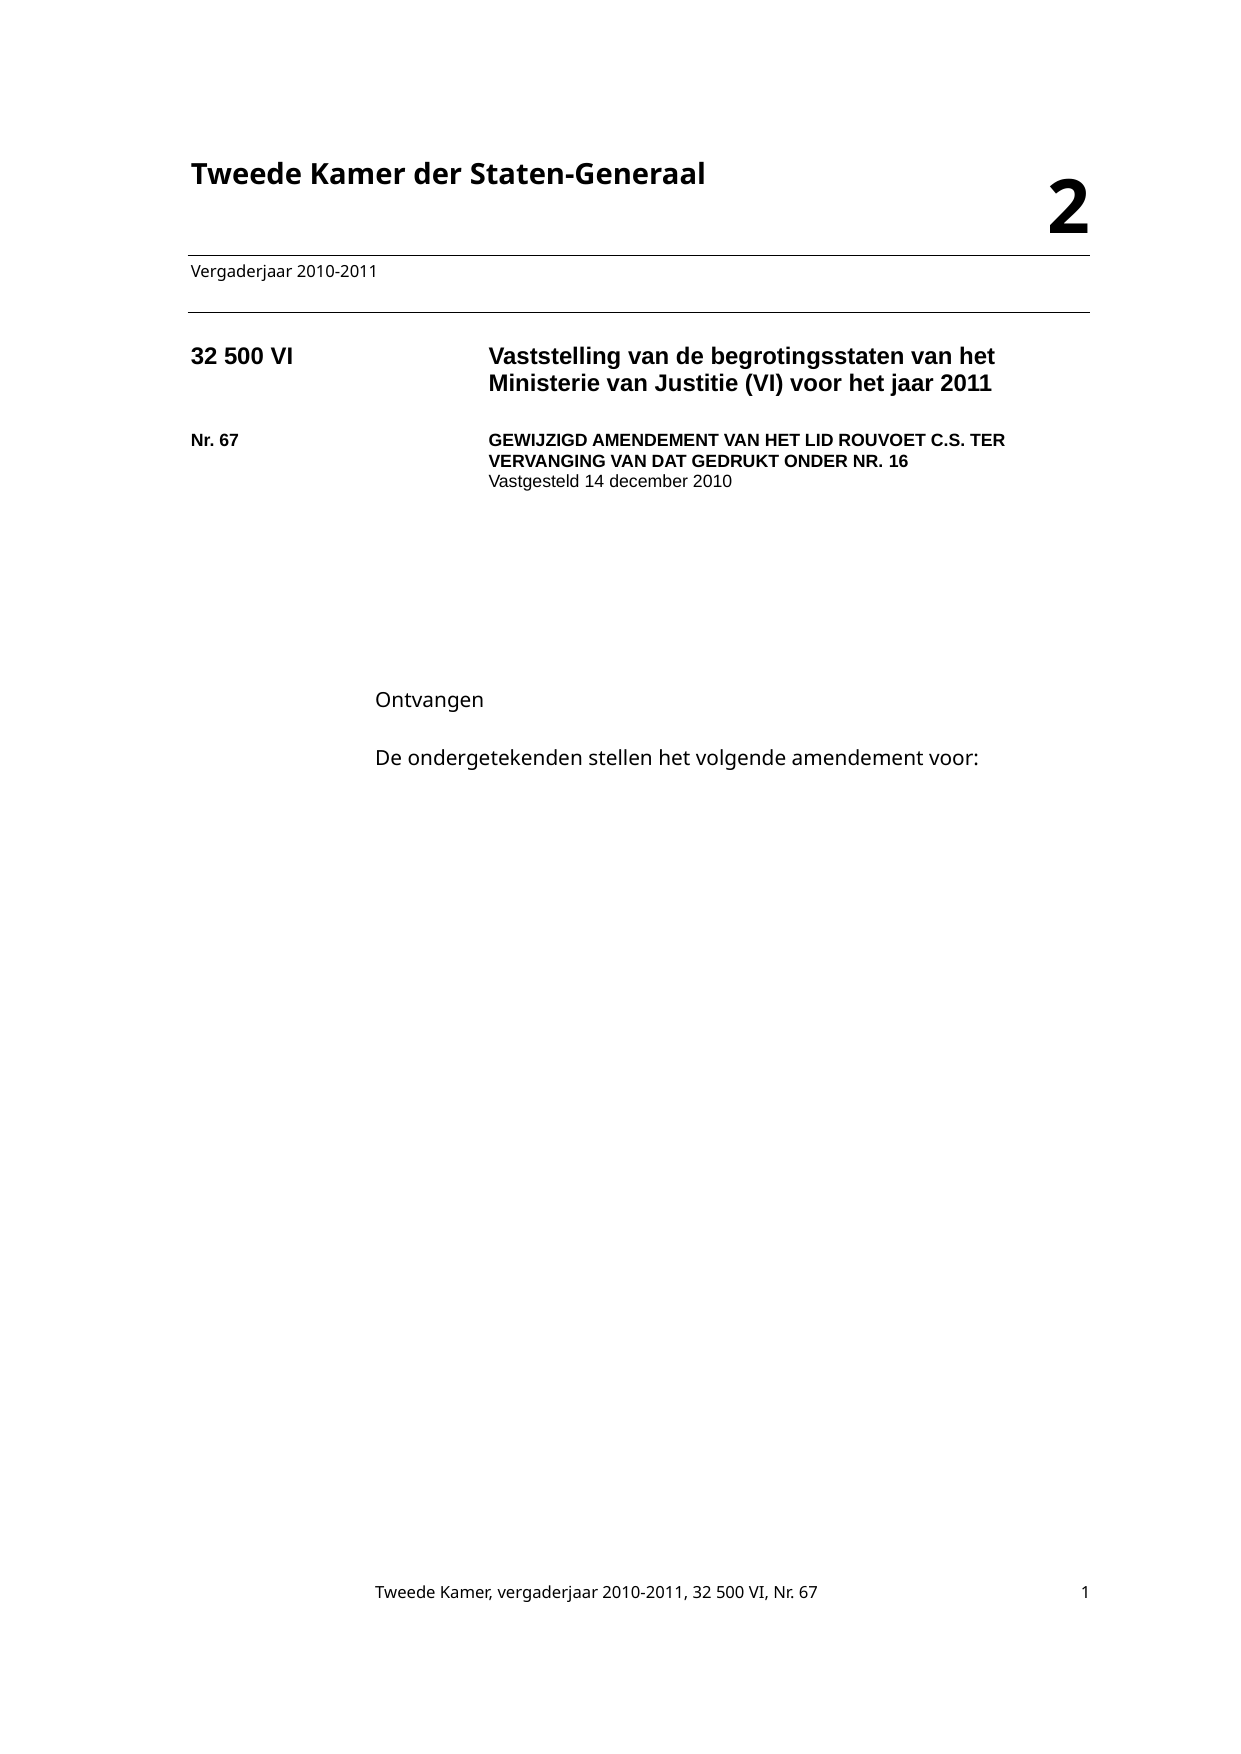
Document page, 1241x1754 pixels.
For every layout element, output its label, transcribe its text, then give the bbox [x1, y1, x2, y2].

table_cell [485, 313, 1090, 339]
table_cell [485, 256, 1090, 312]
table_cell 32 500 VI [188, 339, 485, 427]
table_cell Vergaderjaar 2010-2011 [188, 256, 485, 312]
table_cell Nr. 67 [188, 427, 485, 566]
text Ontvangen [375, 685, 1090, 713]
table_cell Vaststelling van de begrotingsstaten van het Ministerie van Justitie (VI) voor het jaar 2011 [485, 339, 1090, 427]
table_header Tweede Kamer der Staten-Generaal [188, 150, 909, 255]
table_header 2 [910, 150, 1090, 255]
table_cell [188, 313, 485, 339]
text De ondergetekenden stellen het volgende amendement voor: [375, 743, 1090, 772]
table_cell GEWIJZIGD AMENDEMENT VAN HET LID ROUVOET C.S. TER VERVANGING VAN DAT GEDRUKT ONDER NR. 16 Vastgesteld 14 december 2010 [485, 427, 1090, 566]
